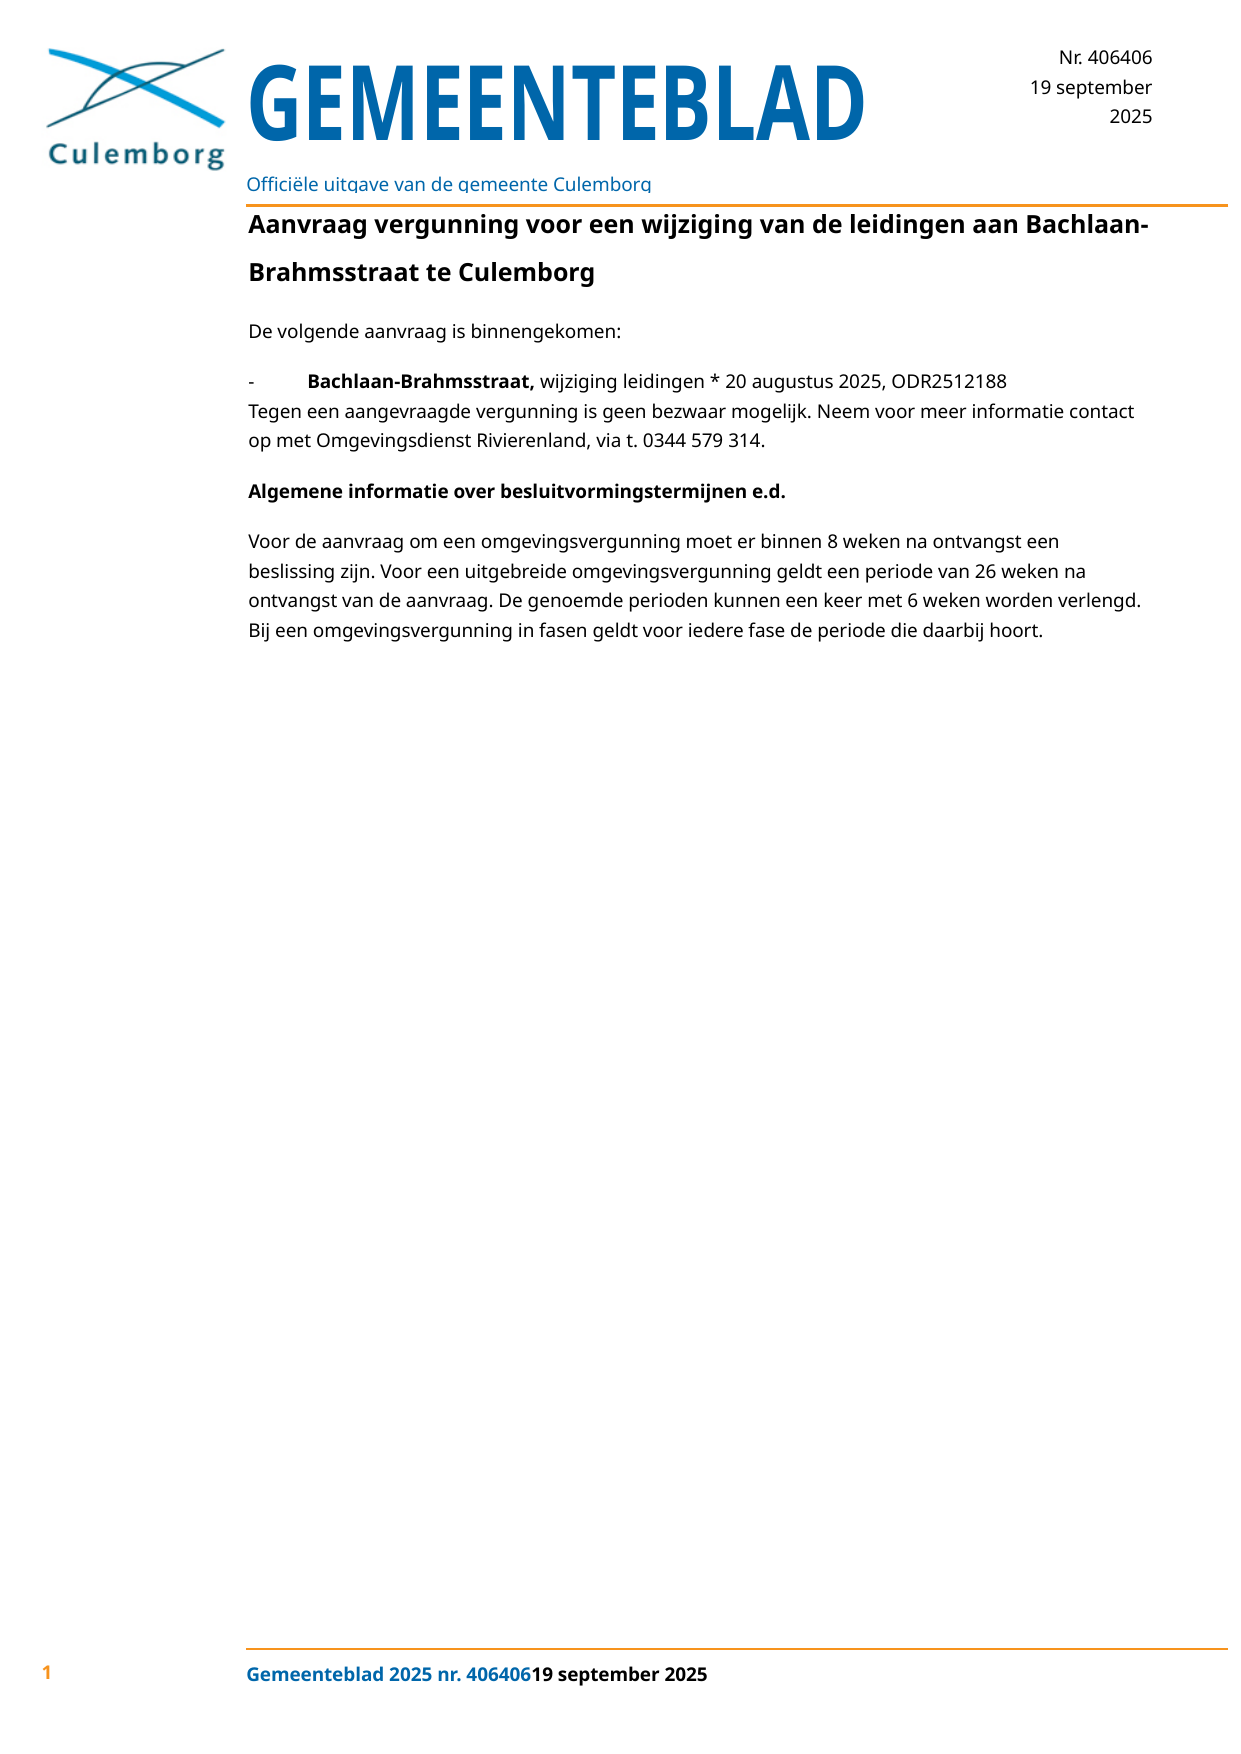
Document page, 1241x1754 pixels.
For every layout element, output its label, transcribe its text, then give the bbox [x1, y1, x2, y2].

text De volgende aanvraag is binnengekomen: [248, 318, 1152, 344]
picture [41, 47, 231, 172]
text Voor de aanvraag om een omgevingsvergunning moet er binnen 8 weken na ontvangst een beslissing zijn. Voor een uitgebreide omgevingsvergunning geldt een periode van 26 weken na ontvangst van de aanvraag. De genoemde perioden kunnen een keer met 6 weken worden verlengd. Bij een omgevingsvergunning in fasen geldt voor iedere fase de periode die daarbij hoort. [248, 528, 1152, 643]
text Algemene informatie over besluitvormingstermijnen e.d. [248, 478, 1152, 504]
text Aanvraag vergunning voor een wijziging van de leidingen aan Bachlaan-Brahmsstraat te Culemborg [248, 207, 1152, 288]
text Tegen een aangevraagde vergunning is geen bezwaar mogelijk. Neem voor meer informatie contact op met Omgevingsdienst Rivierenland, via t. 0344 579 314. [248, 398, 1152, 453]
list Bachlaan-Brahmsstraat, wijziging leidingen * 20 augustus 2025, ODR2512188 [248, 368, 1152, 394]
